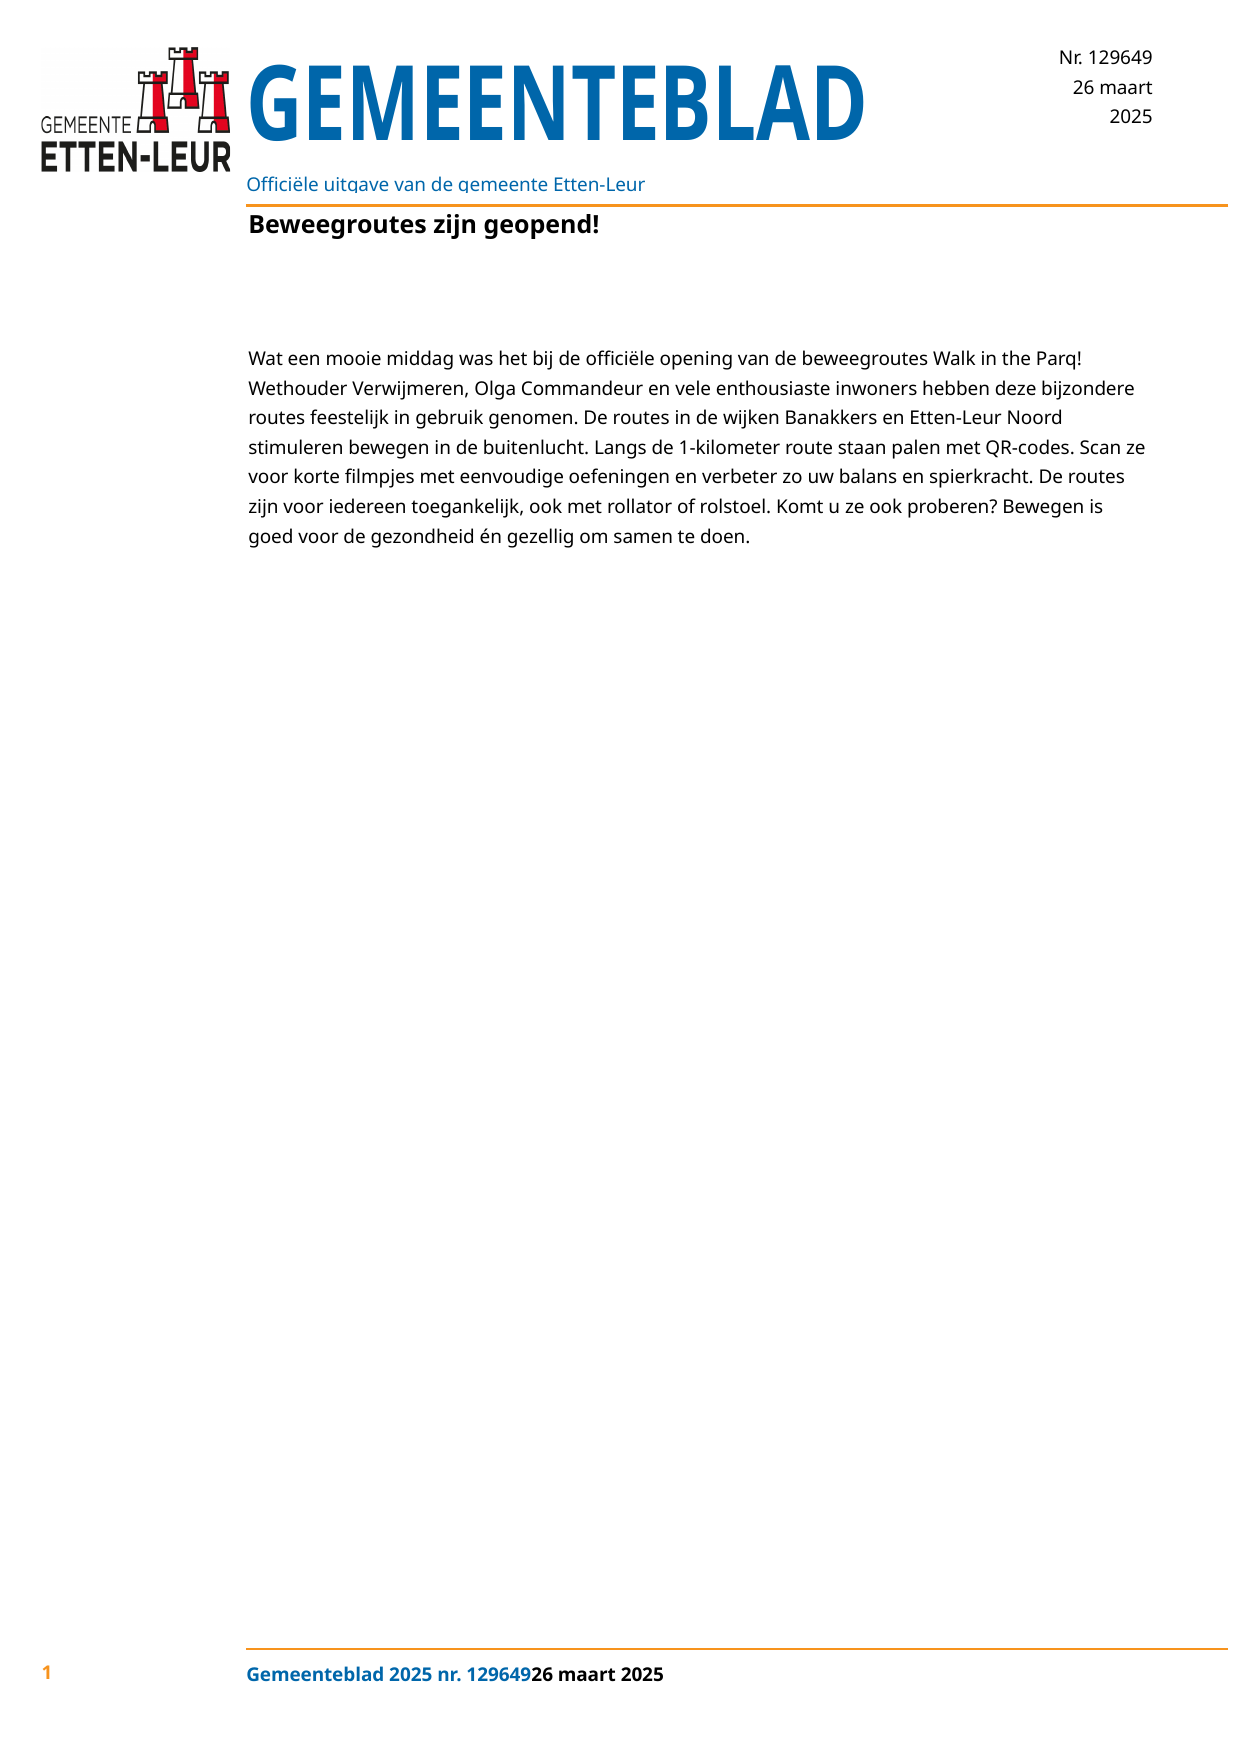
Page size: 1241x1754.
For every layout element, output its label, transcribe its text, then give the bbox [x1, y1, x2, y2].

picture [41, 47, 231, 172]
text Beweegroutes zijn geopend! [248, 207, 1152, 241]
text Wat een mooie middag was het bij de officiële opening van de beweegroutes Walk in the Parq! Wethouder Verwijmeren, Olga Commandeur en vele enthousiaste inwoners hebben deze bijzondere routes feestelijk in gebruik genomen. De routes in de wijken Banakkers en Etten-Leur Noord stimuleren bewegen in de buitenlucht. Langs de 1-kilometer route staan palen met QR-codes. Scan ze voor korte filmpjes met eenvoudige oefeningen en verbeter zo uw balans en spierkracht. De routes zijn voor iedereen toegankelijk, ook met rollator of rolstoel. Komt u ze ook proberen? Bewegen is goed voor de gezondheid én gezellig om samen te doen. [248, 345, 1152, 548]
